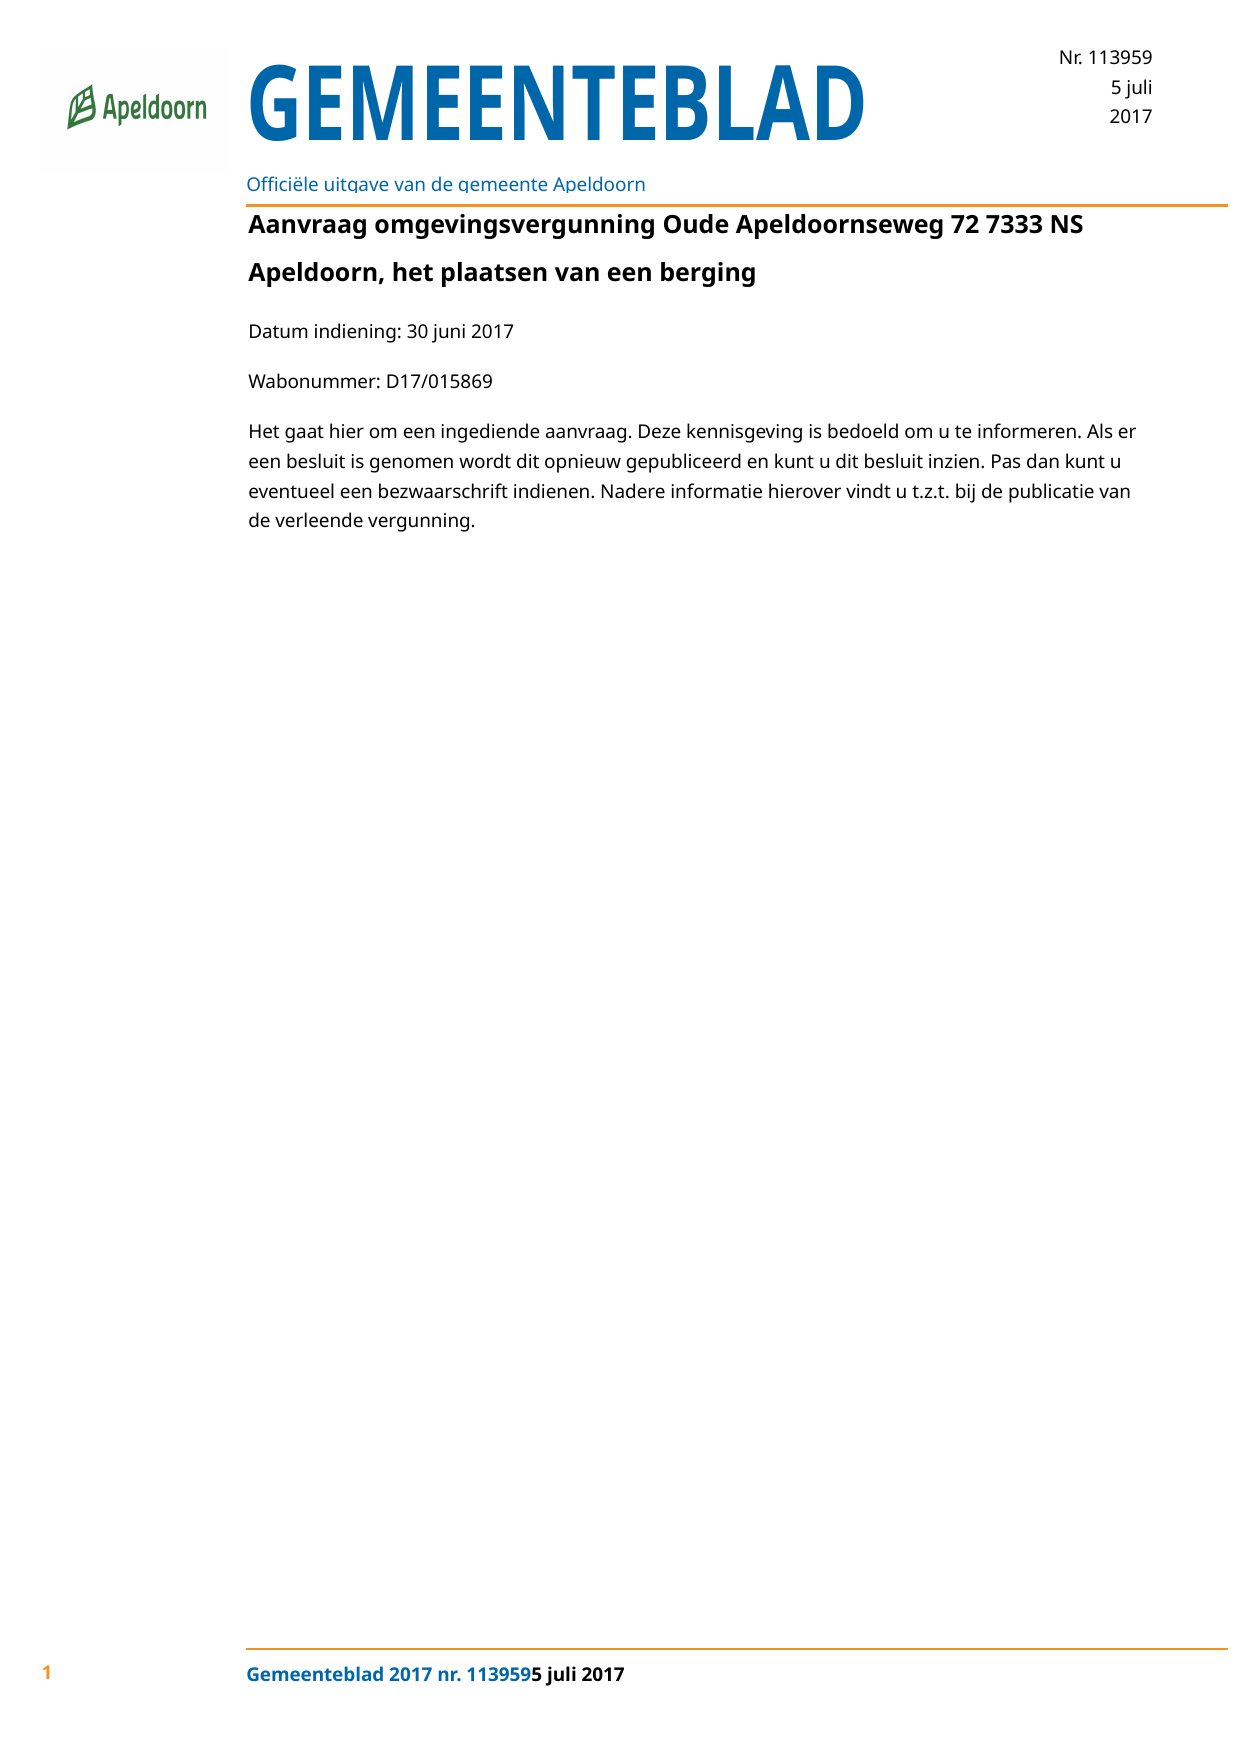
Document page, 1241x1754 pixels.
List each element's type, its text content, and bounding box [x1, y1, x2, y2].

text Datum indiening: 30 juni 2017 [248, 318, 1152, 344]
text Het gaat hier om een ingediende aanvraag. Deze kennisgeving is bedoeld om u te informeren. Als er een besluit is genomen wordt dit opnieuw gepubliceerd en kunt u dit besluit inzien. Pas dan kunt u eventueel een bezwaarschrift indienen. Nadere informatie hierover vindt u t.z.t. bij de publicatie van de verleende vergunning. [248, 419, 1152, 533]
picture [41, 47, 231, 172]
text Wabonummer: D17/015869 [248, 368, 1152, 394]
text Aanvraag omgevingsvergunning Oude Apeldoornseweg 72 7333 NS Apeldoorn, het plaatsen van een berging [248, 207, 1152, 288]
